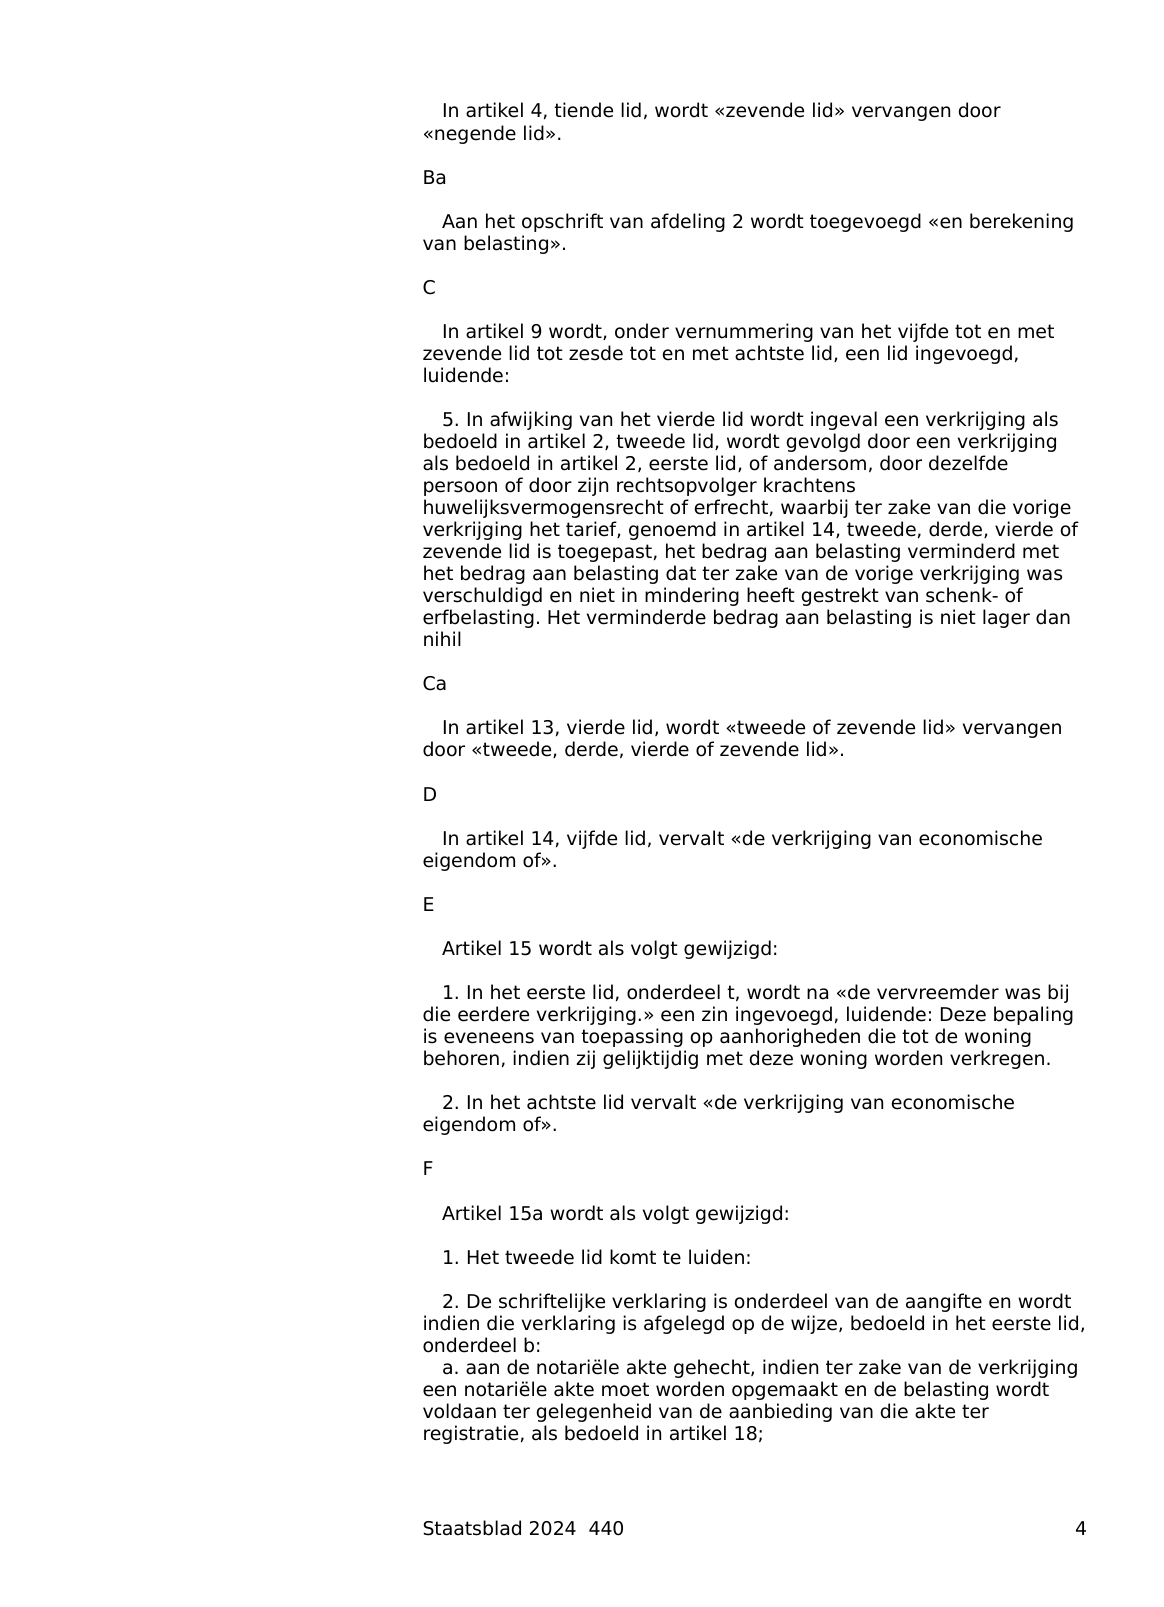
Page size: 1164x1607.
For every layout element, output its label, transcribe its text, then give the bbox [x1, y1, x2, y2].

text In artikel 14, vijfde lid, vervalt «de verkrijging van economische eigendom of». [422, 828, 1087, 872]
text F [422, 1158, 1087, 1180]
text In artikel 9 wordt, onder vernummering van het vijfde tot en met zevende lid tot zesde tot en met achtste lid, een lid ingevoegd, luidende: [422, 321, 1087, 387]
text a. aan de notariële akte gehecht, indien ter zake van de verkrijging een notariële akte moet worden opgemaakt en de belasting wordt voldaan ter gelegenheid van de aanbieding van die akte ter registratie, als bedoeld in artikel 18; [422, 1357, 1087, 1445]
text In artikel 4, tiende lid, wordt «zevende lid» vervangen door «negende lid». [422, 100, 1087, 144]
text Artikel 15 wordt als volgt gewijzigd: [422, 938, 1087, 960]
text Artikel 15a wordt als volgt gewijzigd: [422, 1202, 1087, 1224]
text Ba [422, 167, 1087, 188]
text Ca [422, 673, 1087, 695]
text D [422, 783, 1087, 805]
text C [422, 277, 1087, 299]
text Aan het opschrift van afdeling 2 wordt toegevoegd «en berekening van belasting». [422, 211, 1087, 255]
text 5. In afwijking van het vierde lid wordt ingeval een verkrijging als bedoeld in artikel 2, tweede lid, wordt gevolgd door een verkrijging als bedoeld in artikel 2, eerste lid, of andersom, door dezelfde persoon of door zijn rechtsopvolger krachtens huwelijksvermogensrecht of erfrecht, waarbij ter zake van die vorige verkrijging het tarief, genoemd in artikel 14, tweede, derde, vierde of zevende lid is toegepast, het bedrag aan belasting verminderd met het bedrag aan belasting dat ter zake van de vorige verkrijging was verschuldigd en niet in mindering heeft gestrekt van schenk- of erfbelasting. Het verminderde bedrag aan belasting is niet lager dan nihil [422, 409, 1087, 651]
text 1. In het eerste lid, onderdeel t, wordt na «de vervreemder was bij die eerdere verkrijging.» een zin ingevoegd, luidende: Deze bepaling is eveneens van toepassing op aanhorigheden die tot de woning behoren, indien zij gelijktijdig met deze woning worden verkregen. [422, 982, 1087, 1070]
text E [422, 894, 1087, 916]
text In artikel 13, vierde lid, wordt «tweede of zevende lid» vervangen door «tweede, derde, vierde of zevende lid». [422, 717, 1087, 761]
text 2. De schriftelijke verklaring is onderdeel van de aangifte en wordt indien die verklaring is afgelegd op de wijze, bedoeld in het eerste lid, onderdeel b: [422, 1291, 1087, 1357]
text 2. In het achtste lid vervalt «de verkrijging van economische eigendom of». [422, 1092, 1087, 1136]
text 1. Het tweede lid komt te luiden: [422, 1247, 1087, 1269]
